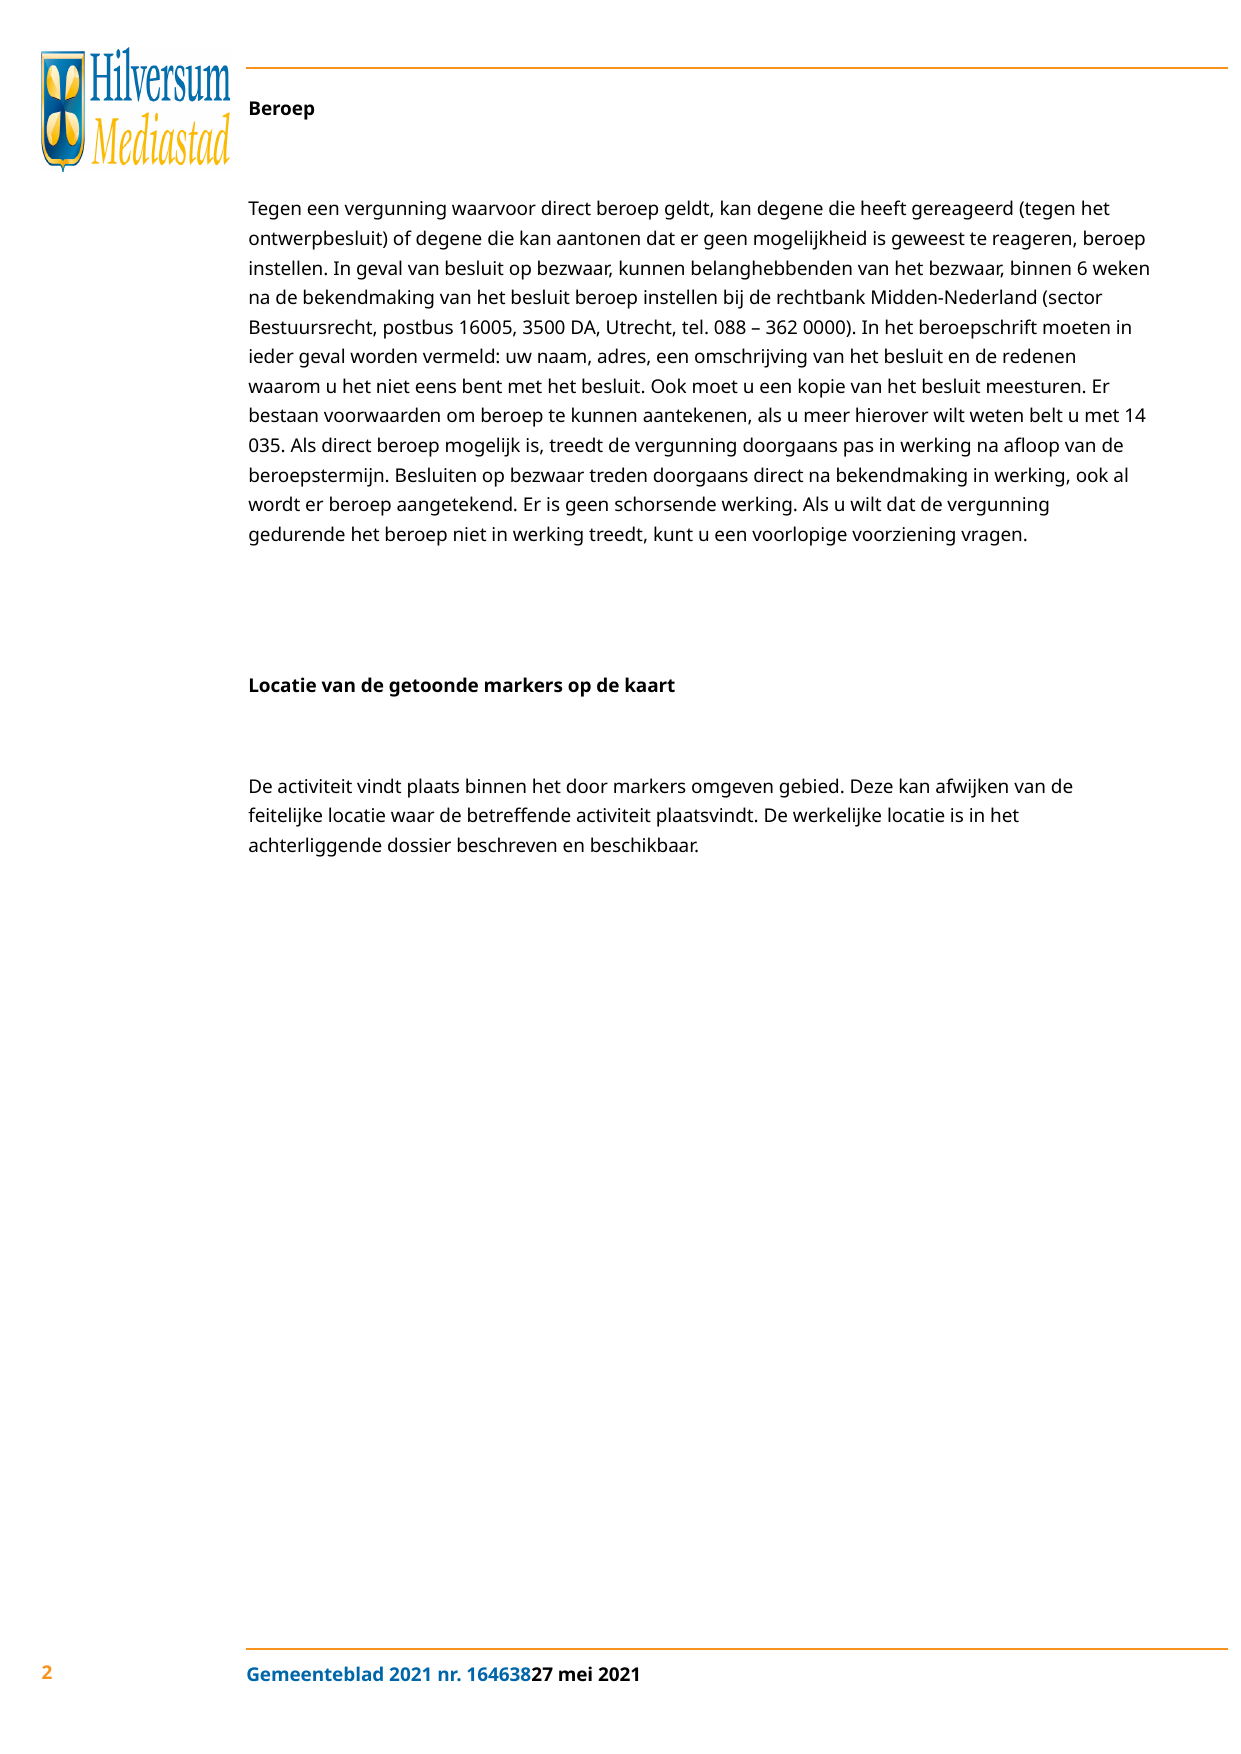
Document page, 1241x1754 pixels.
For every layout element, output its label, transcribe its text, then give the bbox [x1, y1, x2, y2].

text Tegen een vergunning waarvoor direct beroep geldt, kan degene die heeft gereageerd (tegen het ontwerpbesluit) of degene die kan aantonen dat er geen mogelijkheid is geweest te reageren, beroep instellen. In geval van besluit op bezwaar, kunnen belanghebbenden van het bezwaar, binnen 6 weken na de bekendmaking van het besluit beroep instellen bij de rechtbank Midden-Nederland (sector Bestuursrecht, postbus 16005, 3500 DA, Utrecht, tel. 088 – 362 0000). In het beroepschrift moeten in ieder geval worden vermeld: uw naam, adres, een omschrijving van het besluit en de redenen waarom u het niet eens bent met het besluit. Ook moet u een kopie van het besluit meesturen. Er bestaan voorwaarden om beroep te kunnen aantekenen, als u meer hierover wilt weten belt u met 14 035. Als direct beroep mogelijk is, treedt de vergunning doorgaans pas in werking na afloop van de beroepstermijn. Besluiten op bezwaar treden doorgaans direct na bekendmaking in werking, ook al wordt er beroep aangetekend. Er is geen schorsende werking. Als u wilt dat de vergunning gedurende het beroep niet in werking treedt, kunt u een voorlopige voorziening vragen. [248, 196, 1152, 547]
text De activiteit vindt plaats binnen het door markers omgeven gebied. Deze kan afwijken van de feitelijke locatie waar de betreffende activiteit plaatsvindt. De werkelijke locatie is in het achterliggende dossier beschreven en beschikbaar. [248, 773, 1152, 858]
picture [41, 47, 231, 172]
text Beroep [248, 95, 1152, 121]
text Locatie van de getoonde markers op de kaart [248, 672, 1152, 698]
